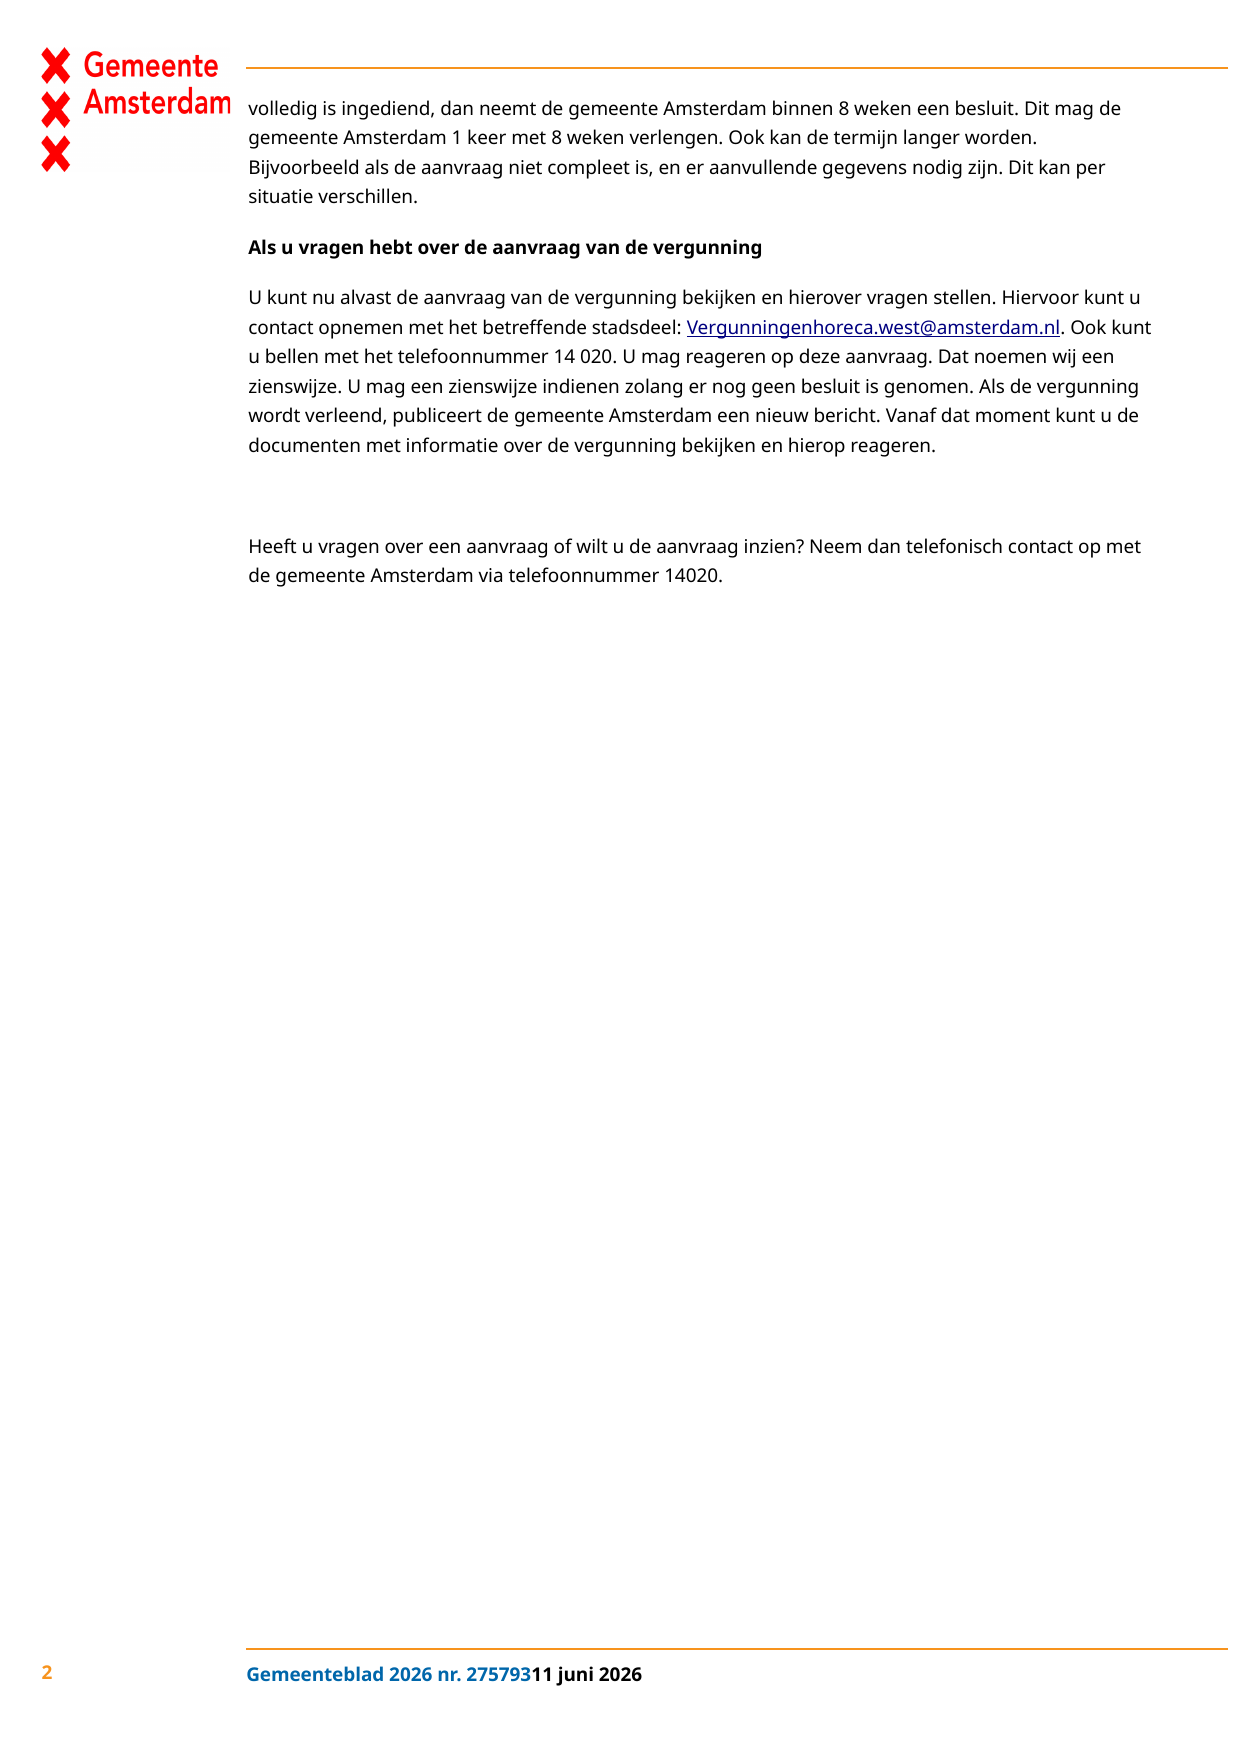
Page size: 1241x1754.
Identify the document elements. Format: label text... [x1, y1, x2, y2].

text volledig is ingediend, dan neemt de gemeente Amsterdam binnen 8 weken een besluit. Dit mag de gemeente Amsterdam 1 keer met 8 weken verlengen. Ook kan de termijn langer worden. Bijvoorbeeld als de aanvraag niet compleet is, en er aanvullende gegevens nodig zijn. Dit kan per situatie verschillen. [248, 95, 1152, 209]
text U kunt nu alvast de aanvraag van de vergunning bekijken en hierover vragen stellen. Hiervoor kunt u contact opnemen met het betreffende stadsdeel: Vergunningenhoreca.west@amsterdam.nl. Ook kunt u bellen met het telefoonnummer 14 020. U mag reageren op deze aanvraag. Dat noemen wij een zienswijze. U mag een zienswijze indienen zolang er nog geen besluit is genomen. Als de vergunning wordt verleend, publiceert de gemeente Amsterdam een nieuw bericht. Vanaf dat moment kunt u de documenten met informatie over de vergunning bekijken en hierop reageren. [248, 284, 1152, 458]
text Als u vragen hebt over de aanvraag van de vergunning [248, 234, 1152, 260]
picture [41, 47, 231, 172]
text Heeft u vragen over een aanvraag of wilt u de aanvraag inzien? Neem dan telefonisch contact op met de gemeente Amsterdam via telefoonnummer 14020. [248, 533, 1152, 588]
